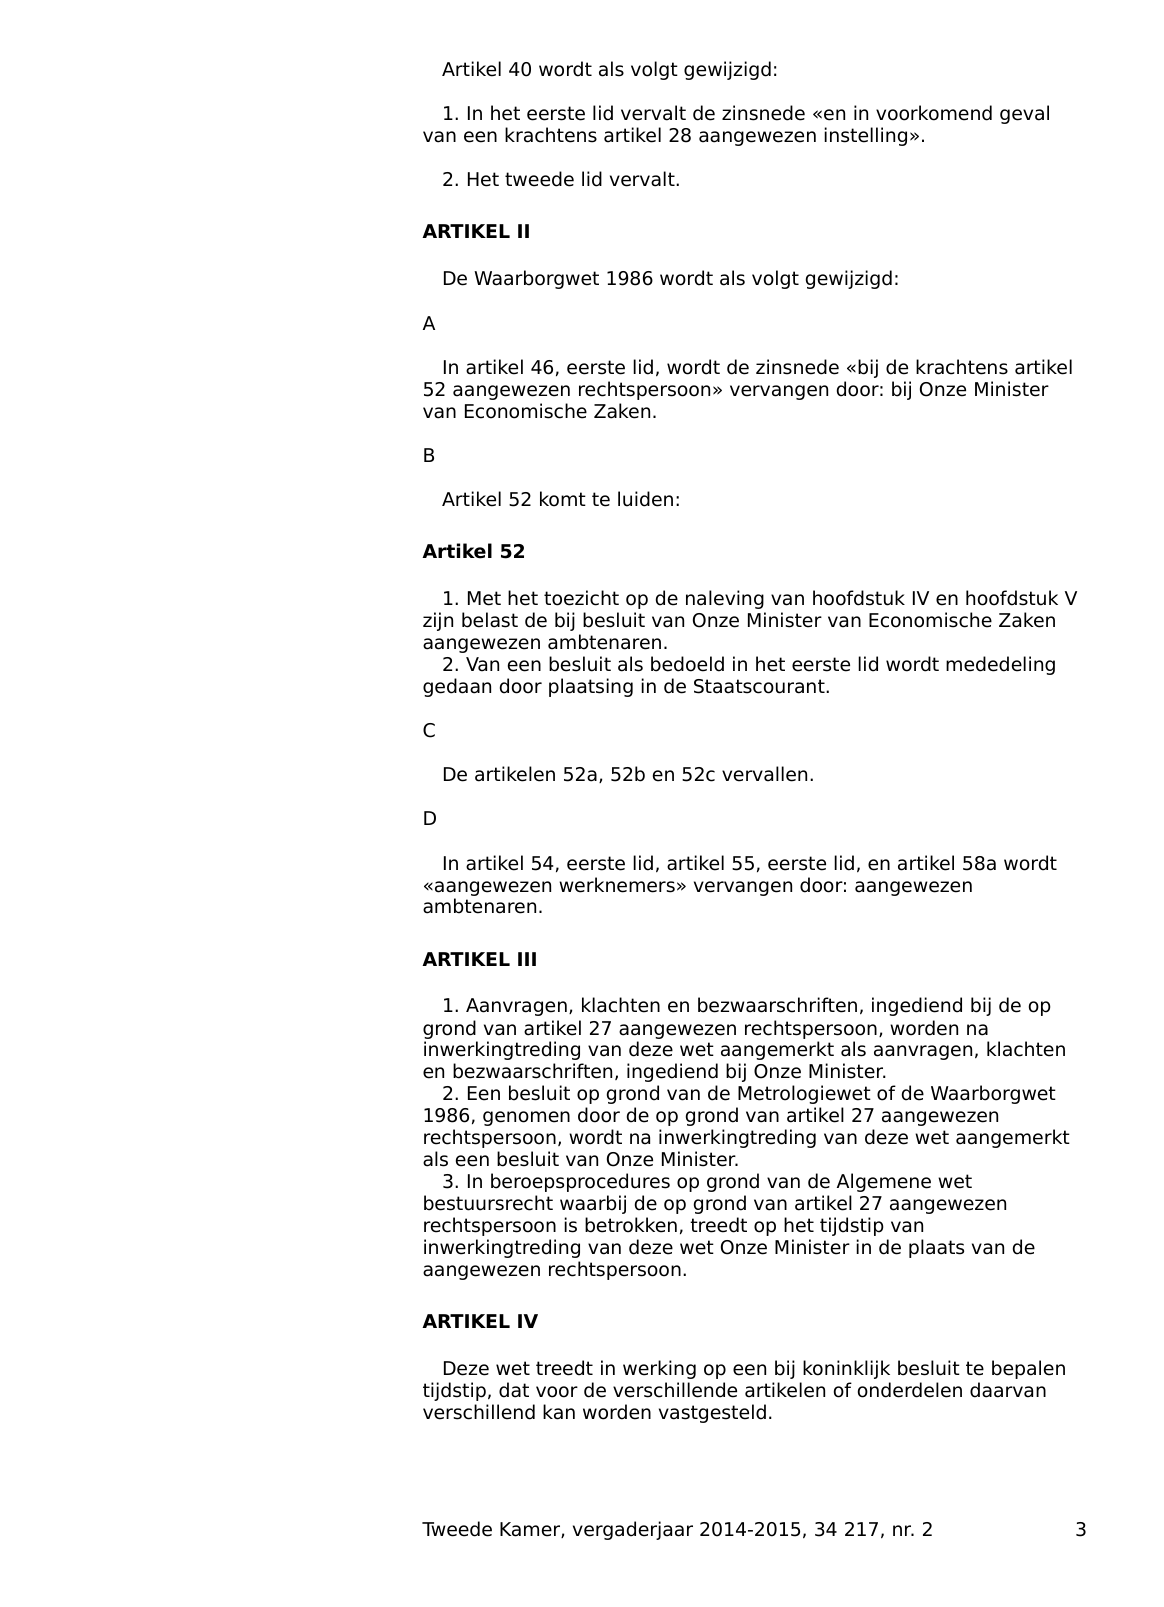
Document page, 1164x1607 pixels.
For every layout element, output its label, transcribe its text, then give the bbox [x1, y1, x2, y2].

text 1. Met het toezicht op de naleving van hoofdstuk IV en hoofdstuk V zijn belast de bij besluit van Onze Minister van Economische Zaken aangewezen ambtenaren. [422, 588, 1087, 654]
text De Waarborgwet 1986 wordt als volgt gewijzigd: [422, 268, 1087, 290]
subtitle ARTIKEL II [422, 221, 1087, 243]
subtitle ARTIKEL III [422, 948, 1087, 970]
text B [422, 445, 1087, 467]
text 2. Het tweede lid vervalt. [422, 169, 1087, 191]
text In artikel 46, eerste lid, wordt de zinsnede «bij de krachtens artikel 52 aangewezen rechtspersoon» vervangen door: bij Onze Minister van Economische Zaken. [422, 357, 1087, 423]
text Deze wet treedt in werking op een bij koninklijk besluit te bepalen tijdstip, dat voor de verschillende artikelen of onderdelen daarvan verschillend kan worden vastgesteld. [422, 1358, 1087, 1424]
text C [422, 720, 1087, 742]
text 3. In beroepsprocedures op grond van de Algemene wet bestuursrecht waarbij de op grond van artikel 27 aangewezen rechtspersoon is betrokken, treedt op het tijdstip van inwerkingtreding van deze wet Onze Minister in de plaats van de aangewezen rechtspersoon. [422, 1171, 1087, 1281]
text Artikel 52 komt te luiden: [422, 489, 1087, 511]
text De artikelen 52a, 52b en 52c vervallen. [422, 764, 1087, 786]
text 1. In het eerste lid vervalt de zinsnede «en in voorkomend geval van een krachtens artikel 28 aangewezen instelling». [422, 103, 1087, 147]
text 2. Van een besluit als bedoeld in het eerste lid wordt mededeling gedaan door plaatsing in de Staatscourant. [422, 654, 1087, 698]
text 2. Een besluit op grond van de Metrologiewet of de Waarborgwet 1986, genomen door de op grond van artikel 27 aangewezen rechtspersoon, wordt na inwerkingtreding van deze wet aangemerkt als een besluit van Onze Minister. [422, 1083, 1087, 1171]
text In artikel 54, eerste lid, artikel 55, eerste lid, en artikel 58a wordt «aangewezen werknemers» vervangen door: aangewezen ambtenaren. [422, 852, 1087, 918]
text 1. Aanvragen, klachten en bezwaarschriften, ingediend bij de op grond van artikel 27 aangewezen rechtspersoon, worden na inwerkingtreding van deze wet aangemerkt als aanvragen, klachten en bezwaarschriften, ingediend bij Onze Minister. [422, 995, 1087, 1083]
text A [422, 312, 1087, 334]
subtitle Artikel 52 [422, 541, 1087, 563]
subtitle ARTIKEL IV [422, 1311, 1087, 1333]
text D [422, 808, 1087, 830]
text Artikel 40 wordt als volgt gewijzigd: [422, 59, 1087, 81]
